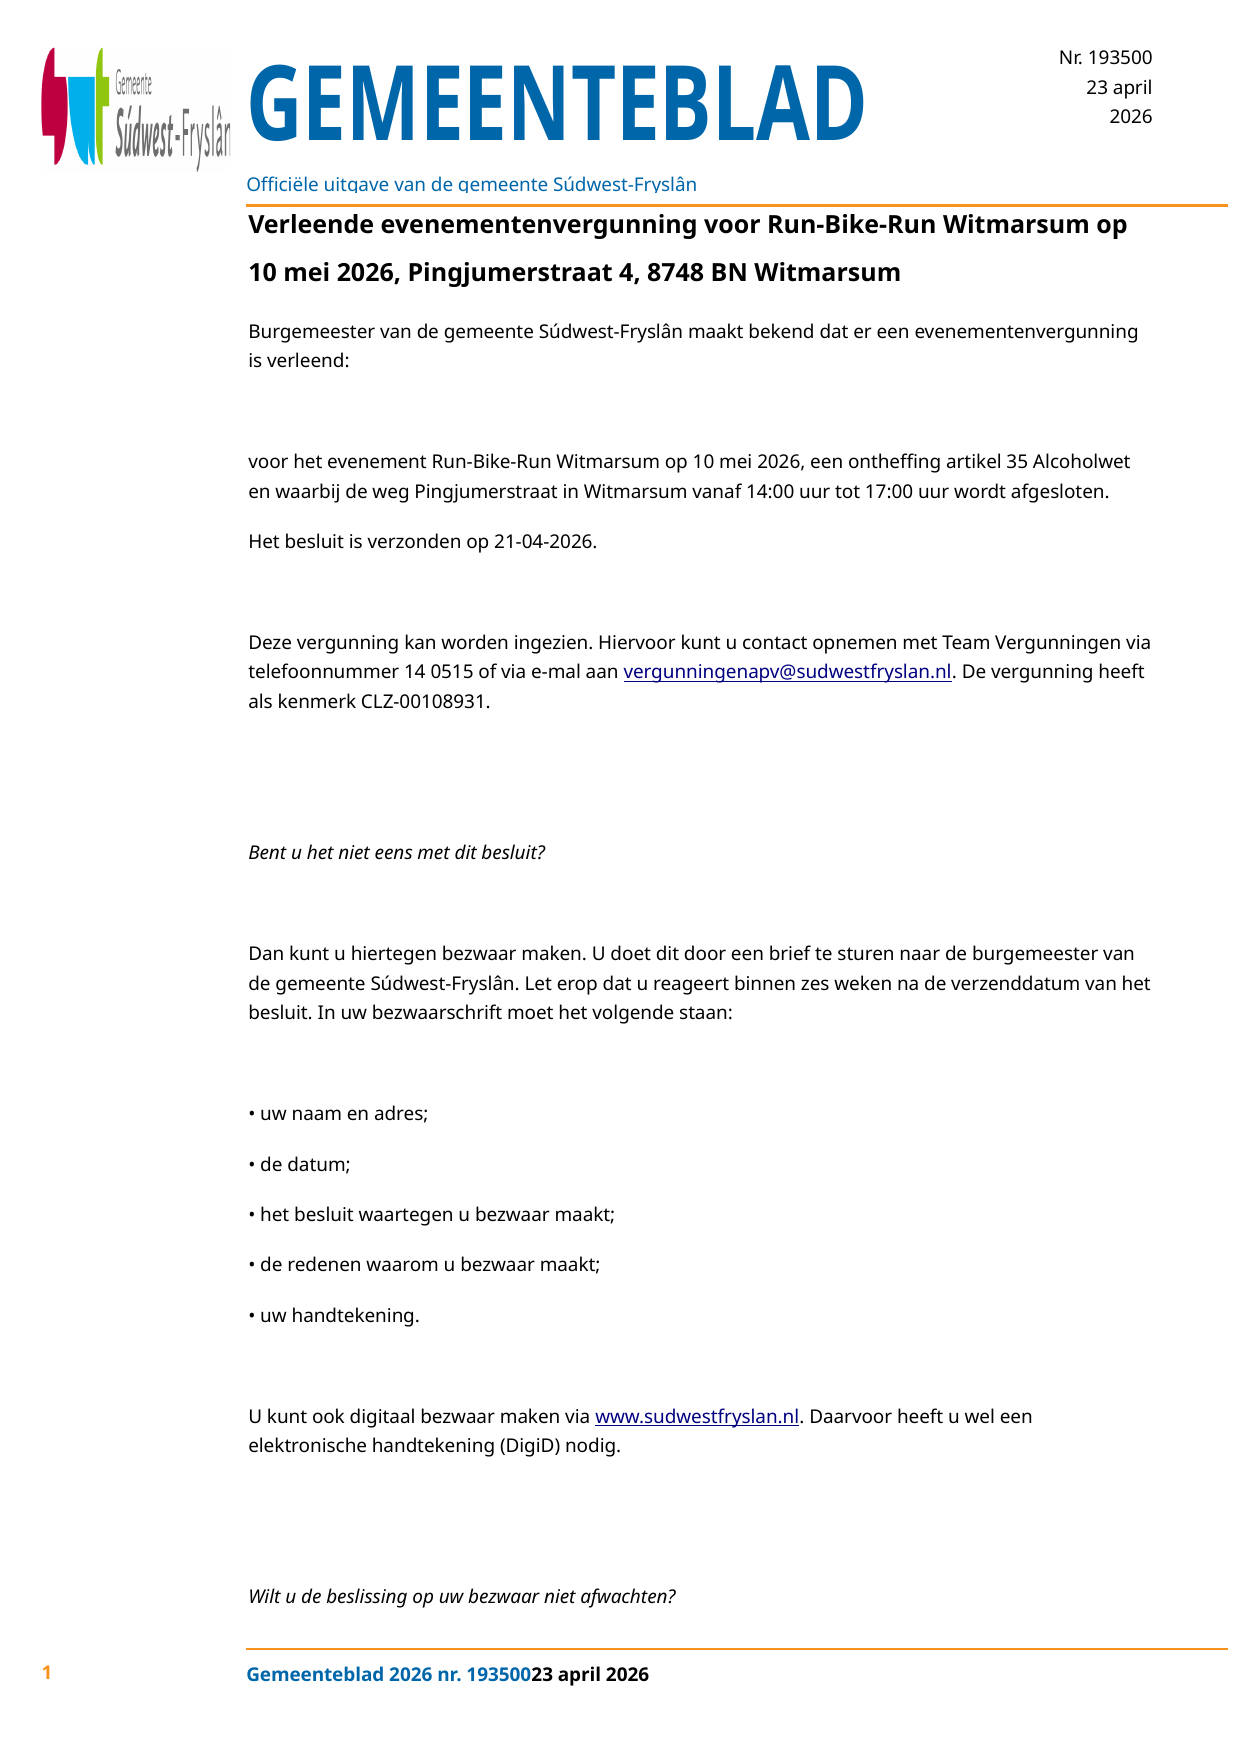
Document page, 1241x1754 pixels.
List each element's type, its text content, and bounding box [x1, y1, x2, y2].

text • uw naam en adres; [248, 1100, 1152, 1126]
text Het besluit is verzonden op 21-04-2026. [248, 528, 1152, 554]
text • de datum; [248, 1151, 1152, 1177]
text • uw handtekening. [248, 1302, 1152, 1328]
text voor het evenement Run-Bike-Run Witmarsum op 10 mei 2026, een ontheffing artikel 35 Alcoholwet en waarbij de weg Pingjumerstraat in Witmarsum vanaf 14:00 uur tot 17:00 uur wordt afgesloten. [248, 448, 1152, 504]
text • het besluit waartegen u bezwaar maakt; [248, 1201, 1152, 1227]
text Verleende evenementenvergunning voor Run-Bike-Run Witmarsum op 10 mei 2026, Pingjumerstraat 4, 8748 BN Witmarsum [248, 207, 1152, 288]
text U kunt ook digitaal bezwaar maken via www.sudwestfryslan.nl. Daarvoor heeft u wel een elektronische handtekening (DigiD) nodig. [248, 1403, 1152, 1458]
text • de redenen waarom u bezwaar maakt; [248, 1252, 1152, 1277]
text Wilt u de beslissing op uw bezwaar niet afwachten? [248, 1584, 1152, 1609]
text Bent u het niet eens met dit besluit? [248, 839, 1152, 865]
text Burgemeester van de gemeente Súdwest-Fryslân maakt bekend dat er een evenementenvergunning is verleend: [248, 318, 1152, 373]
picture [41, 47, 231, 172]
text Dan kunt u hiertegen bezwaar maken. U doet dit door een brief te sturen naar de burgemeester van de gemeente Súdwest-Fryslân. Let erop dat u reageert binnen zes weken na de verzenddatum van het besluit. In uw bezwaarschrift moet het volgende staan: [248, 940, 1152, 1025]
text Deze vergunning kan worden ingezien. Hiervoor kunt u contact opnemen met Team Vergunningen via telefoonnummer 14 0515 of via e-mal aan vergunningenapv@sudwestfryslan.nl. De vergunning heeft als kenmerk CLZ-00108931. [248, 629, 1152, 714]
